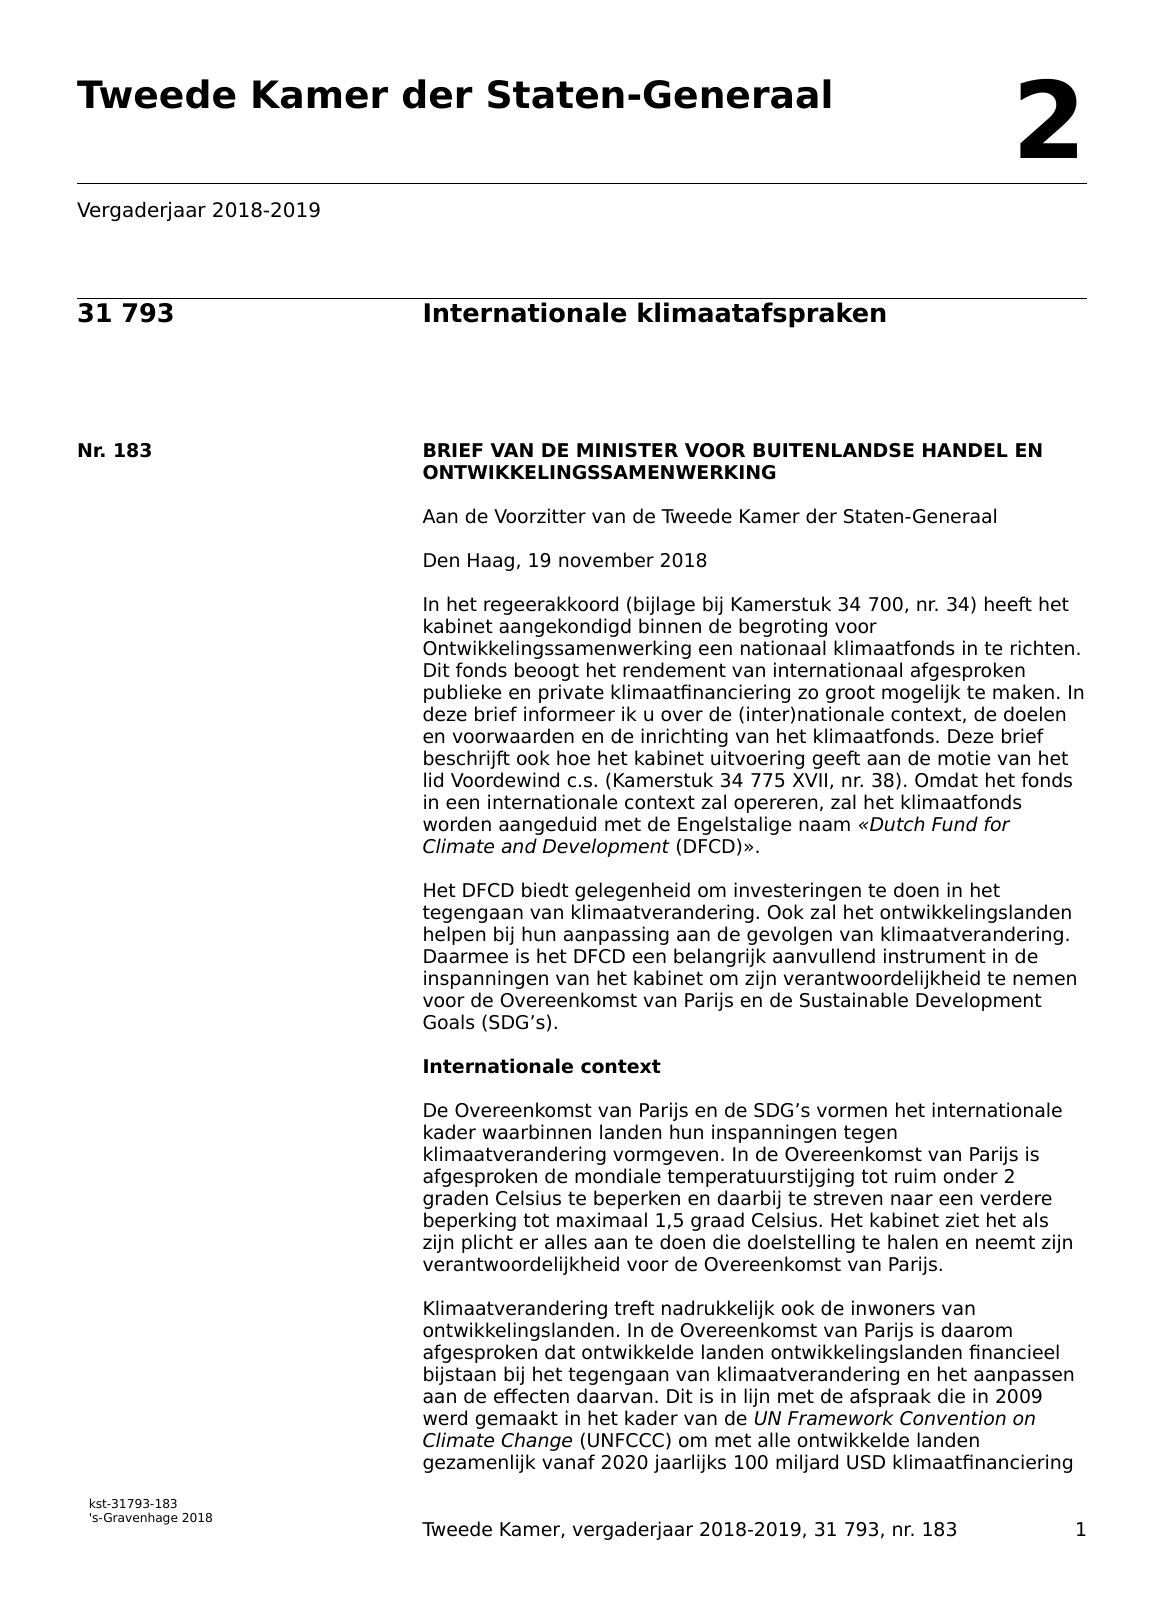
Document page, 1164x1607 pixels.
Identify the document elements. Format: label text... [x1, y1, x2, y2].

text 's-Gravenhage 2018 [88, 1511, 323, 1525]
text In het regeerakkoord (bijlage bij Kamerstuk 34 700, nr. 34) heeft het kabinet aangekondigd binnen de begroting voor Ontwikkelingssamenwerking een nationaal klimaatfonds in te richten. Dit fonds beoogt het rendement van internationaal afgesproken publieke en private klimaatfinanciering zo groot mogelijk te maken. In deze brief informeer ik u over de (inter)nationale context, de doelen en voorwaarden en de inrichting van het klimaatfonds. Deze brief beschrijft ook hoe het kabinet uitvoering geeft aan de motie van het lid Voordewind c.s. (Kamerstuk 34 775 XVII, nr. 38). Omdat het fonds in een internationale context zal opereren, zal het klimaatfonds worden aangeduid met de Engelstalige naam «Dutch Fund for Climate and Development (DFCD)». [422, 594, 1087, 858]
table_header 2 [886, 59, 1087, 183]
subtitle Nr. 183 BRIEF VAN DE MINISTER VOOR BUITENLANDSE HANDEL EN ONTWIKKELINGSSAMENWERKING [77, 440, 1087, 484]
text De Overeenkomst van Parijs en de SDG’s vormen het internationale kader waarbinnen landen hun inspanningen tegen klimaatverandering vormgeven. In de Overeenkomst van Parijs is afgesproken de mondiale temperatuurstijging tot ruim onder 2 graden Celsius te beperken en daarbij te streven naar een verdere beperking tot maximaal 1,5 graad Celsius. Het kabinet ziet het als zijn plicht er alles aan te doen die doelstelling te halen en neemt zijn verantwoordelijkheid voor de Overeenkomst van Parijs. [422, 1100, 1087, 1276]
table_header Tweede Kamer der Staten-Generaal [77, 59, 886, 183]
text Het DFCD biedt gelegenheid om investeringen te doen in het tegengaan van klimaatverandering. Ook zal het ontwikkelingslanden helpen bij hun aanpassing aan de gevolgen van klimaatverandering. Daarmee is het DFCD een belangrijk aanvullend instrument in de inspanningen van het kabinet om zijn verantwoordelijkheid te nemen voor de Overeenkomst van Parijs en de Sustainable Development Goals (SDG’s). [422, 880, 1087, 1034]
text Klimaatverandering treft nadrukkelijk ook de inwoners van ontwikkelingslanden. In de Overeenkomst van Parijs is daarom afgesproken dat ontwikkelde landen ontwikkelingslanden financieel bijstaan bij het tegengaan van klimaatverandering en het aanpassen aan de effecten daarvan. Dit is in lijn met de afspraak die in 2009 werd gemaakt in het kader van de UN Framework Convention on Climate Change (UNFCCC) om met alle ontwikkelde landen gezamenlijk vanaf 2020 jaarlijks 100 miljard USD klimaatfinanciering [422, 1298, 1087, 1474]
text Den Haag, 19 november 2018 [422, 550, 1087, 572]
table_cell Vergaderjaar 2018-2019 [77, 184, 1087, 298]
text Aan de Voorzitter van de Tweede Kamer der Staten-Generaal [422, 506, 1087, 528]
text kst-31793-183 [88, 1497, 323, 1511]
subtitle Internationale context [422, 1056, 1087, 1078]
subtitle 31 793 Internationale klimaatafspraken [77, 299, 1087, 329]
